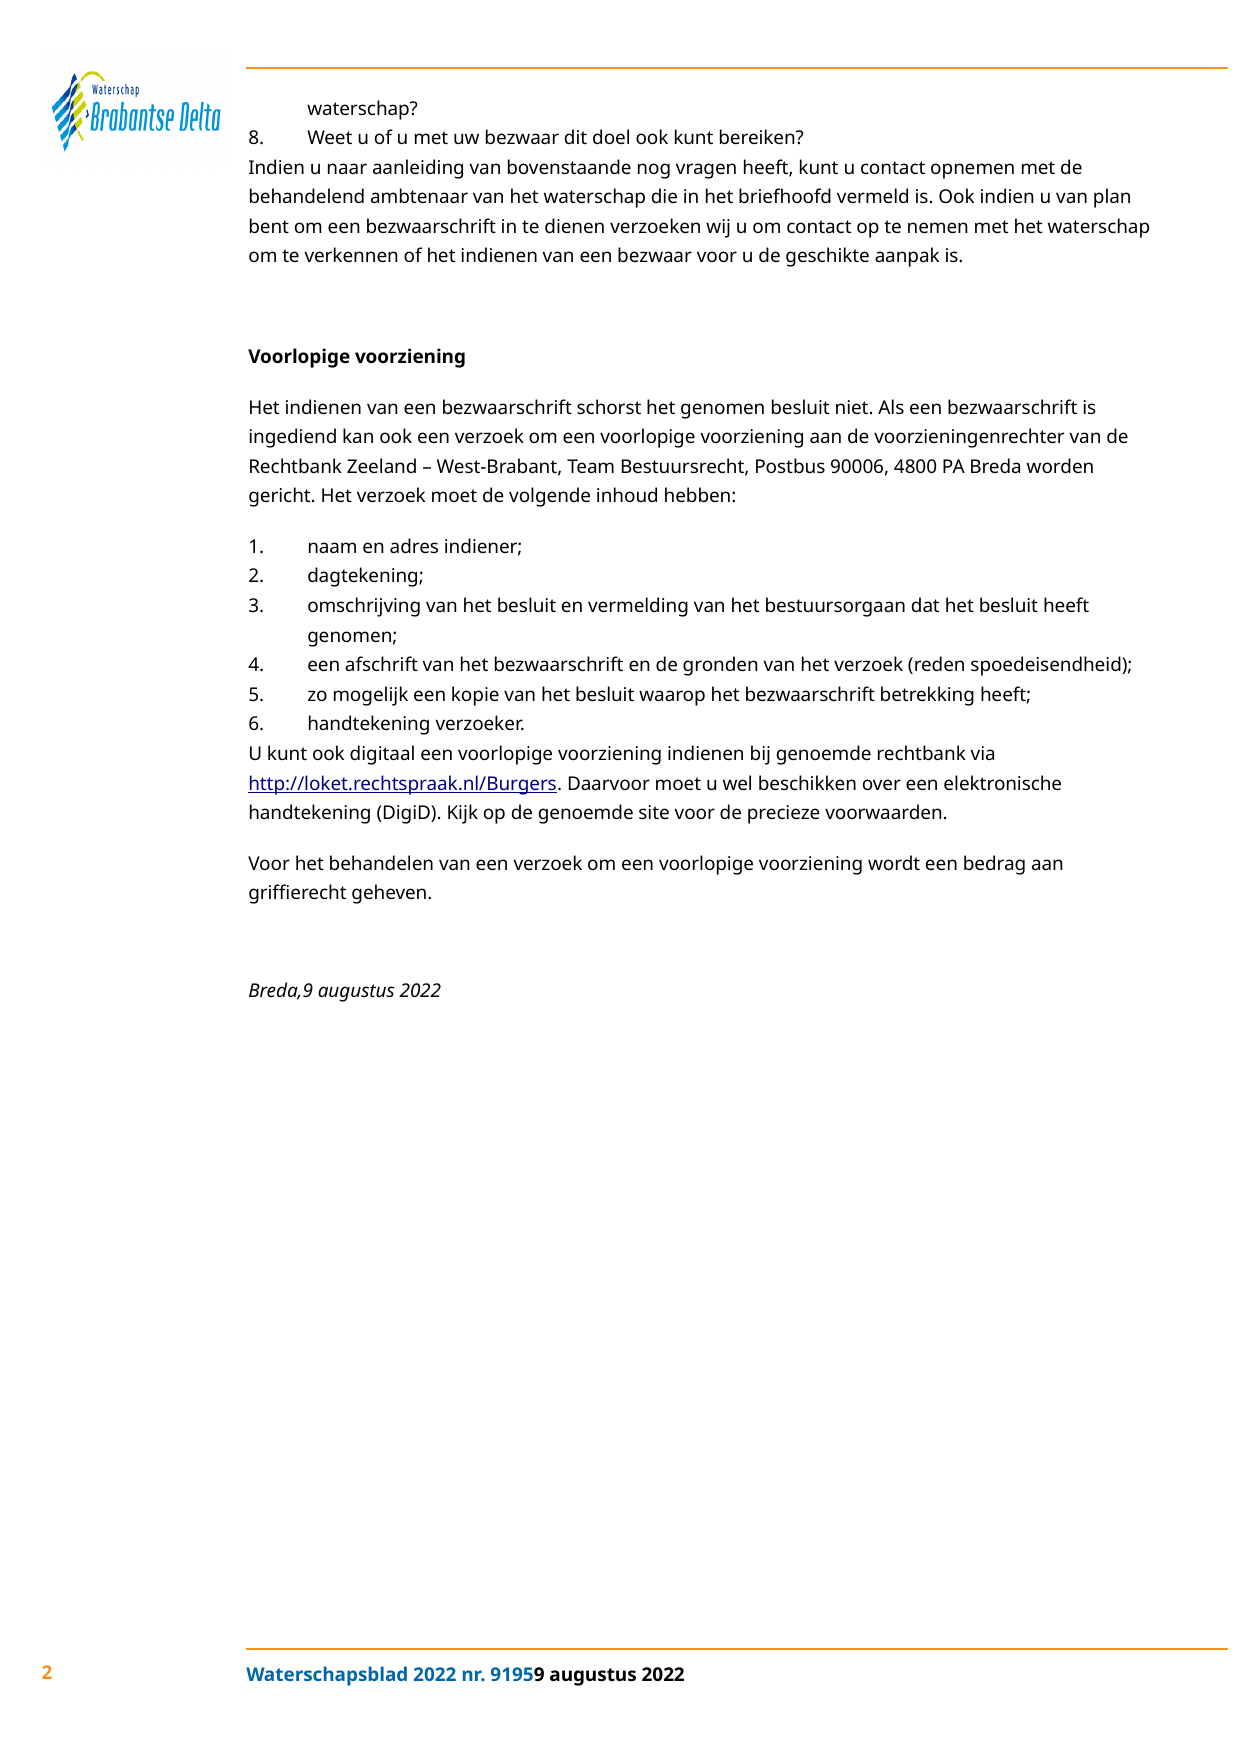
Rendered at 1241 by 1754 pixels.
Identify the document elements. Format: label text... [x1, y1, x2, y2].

list naam en adres indiener; [248, 533, 1152, 559]
text Voorlopige voorziening [248, 343, 1152, 369]
list Weet u of u met uw bezwaar dit doel ook kunt bereiken? [248, 124, 1152, 150]
list waterschap? [248, 95, 1152, 121]
picture [41, 47, 231, 172]
text Het indienen van een bezwaarschrift schorst het genomen besluit niet. Als een bezwaarschrift is ingediend kan ook een verzoek om een voorlopige voorziening aan de voorzieningenrechter van de Rechtbank Zeeland – West-Brabant, Team Bestuursrecht, Postbus 90006, 4800 PA Breda worden gericht. Het verzoek moet de volgende inhoud hebben: [248, 394, 1152, 508]
text U kunt ook digitaal een voorlopige voorziening indienen bij genoemde rechtbank via http://loket.rechtspraak.nl/Burgers. Daarvoor moet u wel beschikken over een elektronische handtekening (DigiD). Kijk op de genoemde site voor de precieze voorwaarden. [248, 740, 1152, 825]
list omschrijving van het besluit en vermelding van het bestuursorgaan dat het besluit heeft genomen; [248, 592, 1152, 648]
text Breda,9 augustus 2022 [248, 978, 1152, 1003]
text Indien u naar aanleiding van bovenstaande nog vragen heeft, kunt u contact opnemen met de behandelend ambtenaar van het waterschap die in het briefhoofd vermeld is. Ook indien u van plan bent om een bezwaarschrift in te dienen verzoeken wij u om contact op te nemen met het waterschap om te verkennen of het indienen van een bezwaar voor u de geschikte aanpak is. [248, 154, 1152, 268]
list handtekening verzoeker. [248, 711, 1152, 736]
list zo mogelijk een kopie van het besluit waarop het bezwaarschrift betrekking heeft; [248, 681, 1152, 707]
list dagtekening; [248, 563, 1152, 588]
list een afschrift van het bezwaarschrift en de gronden van het verzoek (reden spoedeisendheid); [248, 651, 1152, 677]
text Voor het behandelen van een verzoek om een voorlopige voorziening wordt een bedrag aan griffierecht geheven. [248, 850, 1152, 905]
